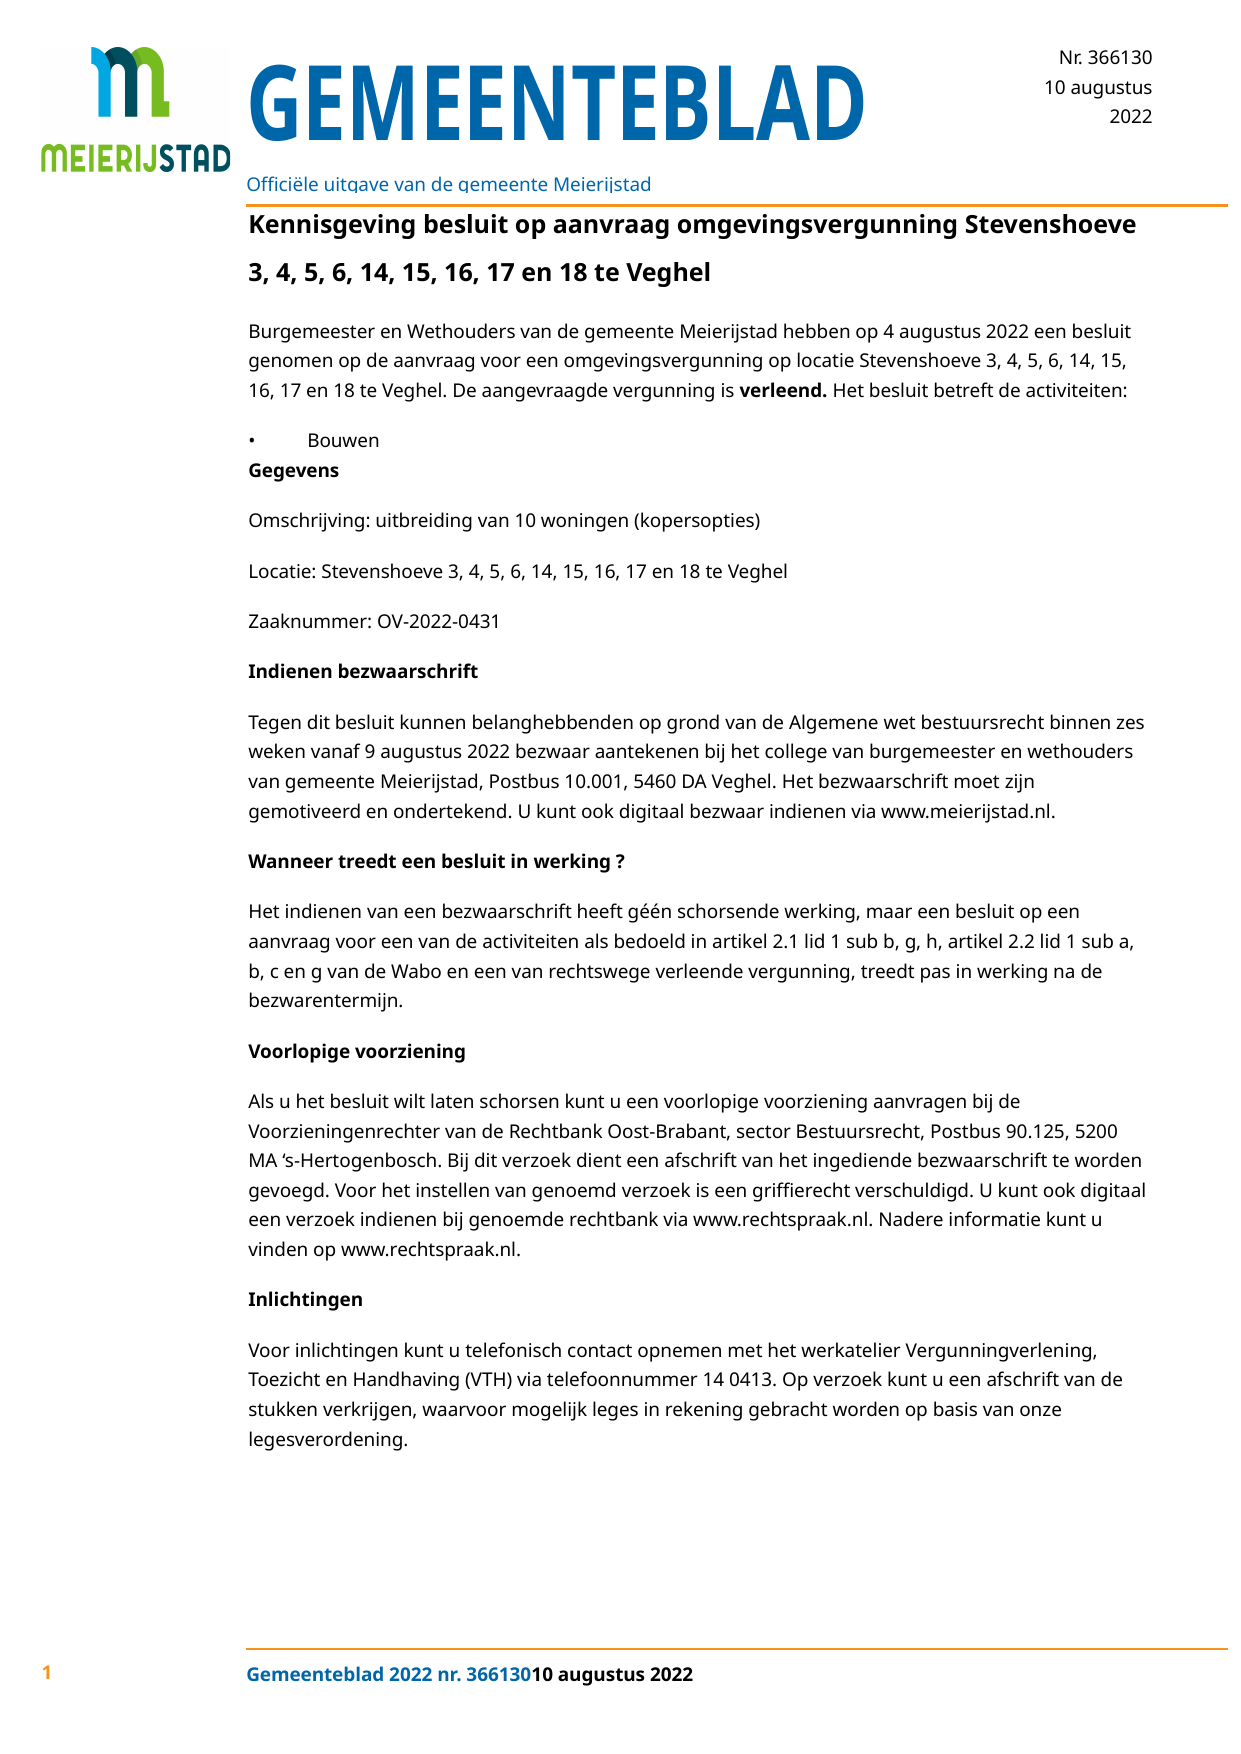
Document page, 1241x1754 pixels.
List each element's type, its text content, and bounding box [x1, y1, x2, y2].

text Tegen dit besluit kunnen belanghebbenden op grond van de Algemene wet bestuursrecht binnen zes weken vanaf 9 augustus 2022 bezwaar aantekenen bij het college van burgemeester en wethouders van gemeente Meierijstad, Postbus 10.001, 5460 DA Veghel. Het bezwaarschrift moet zijn gemotiveerd en ondertekend. U kunt ook digitaal bezwaar indienen via www.meierijstad.nl. [248, 709, 1152, 824]
text Kennisgeving besluit op aanvraag omgevingsvergunning Stevenshoeve 3, 4, 5, 6, 14, 15, 16, 17 en 18 te Veghel [248, 207, 1152, 288]
text Omschrijving: uitbreiding van 10 woningen (kopersopties) [248, 507, 1152, 533]
text Wanneer treedt een besluit in werking ? [248, 848, 1152, 874]
text Indienen bezwaarschrift [248, 659, 1152, 684]
text Voor inlichtingen kunt u telefonisch contact opnemen met het werkatelier Vergunningverlening, Toezicht en Handhaving (VTH) via telefoonnummer 14 0413. Op verzoek kunt u een afschrift van de stukken verkrijgen, waarvoor mogelijk leges in rekening gebracht worden op basis van onze legesverordening. [248, 1337, 1152, 1452]
text Locatie: Stevenshoeve 3, 4, 5, 6, 14, 15, 16, 17 en 18 te Veghel [248, 558, 1152, 584]
text Voorlopige voorziening [248, 1038, 1152, 1064]
list Bouwen [248, 427, 1152, 453]
picture [41, 47, 231, 172]
text Het indienen van een bezwaarschrift heeft géén schorsende werking, maar een besluit op een aanvraag voor een van de activiteiten als bedoeld in artikel 2.1 lid 1 sub b, g, h, artikel 2.2 lid 1 sub a, b, c en g van de Wabo en een van rechtswege verleende vergunning, treedt pas in werking na de bezwarentermijn. [248, 899, 1152, 1013]
text Gegevens [248, 457, 1152, 483]
text Als u het besluit wilt laten schorsen kunt u een voorlopige voorziening aanvragen bij de Voorzieningenrechter van de Rechtbank Oost-Brabant, sector Bestuursrecht, Postbus 90.125, 5200 MA ‘s-Hertogenbosch. Bij dit verzoek dient een afschrift van het ingediende bezwaarschrift te worden gevoegd. Voor het instellen van genoemd verzoek is een griffierecht verschuldigd. U kunt ook digitaal een verzoek indienen bij genoemde rechtbank via www.rechtspraak.nl. Nadere informatie kunt u vinden op www.rechtspraak.nl. [248, 1088, 1152, 1262]
text Zaaknummer: OV-2022-0431 [248, 608, 1152, 634]
text Burgemeester en Wethouders van de gemeente Meierijstad hebben op 4 augustus 2022 een besluit genomen op de aanvraag voor een omgevingsvergunning op locatie Stevenshoeve 3, 4, 5, 6, 14, 15, 16, 17 en 18 te Veghel. De aangevraagde vergunning is verleend. Het besluit betreft de activiteiten: [248, 318, 1152, 403]
text Inlichtingen [248, 1287, 1152, 1312]
